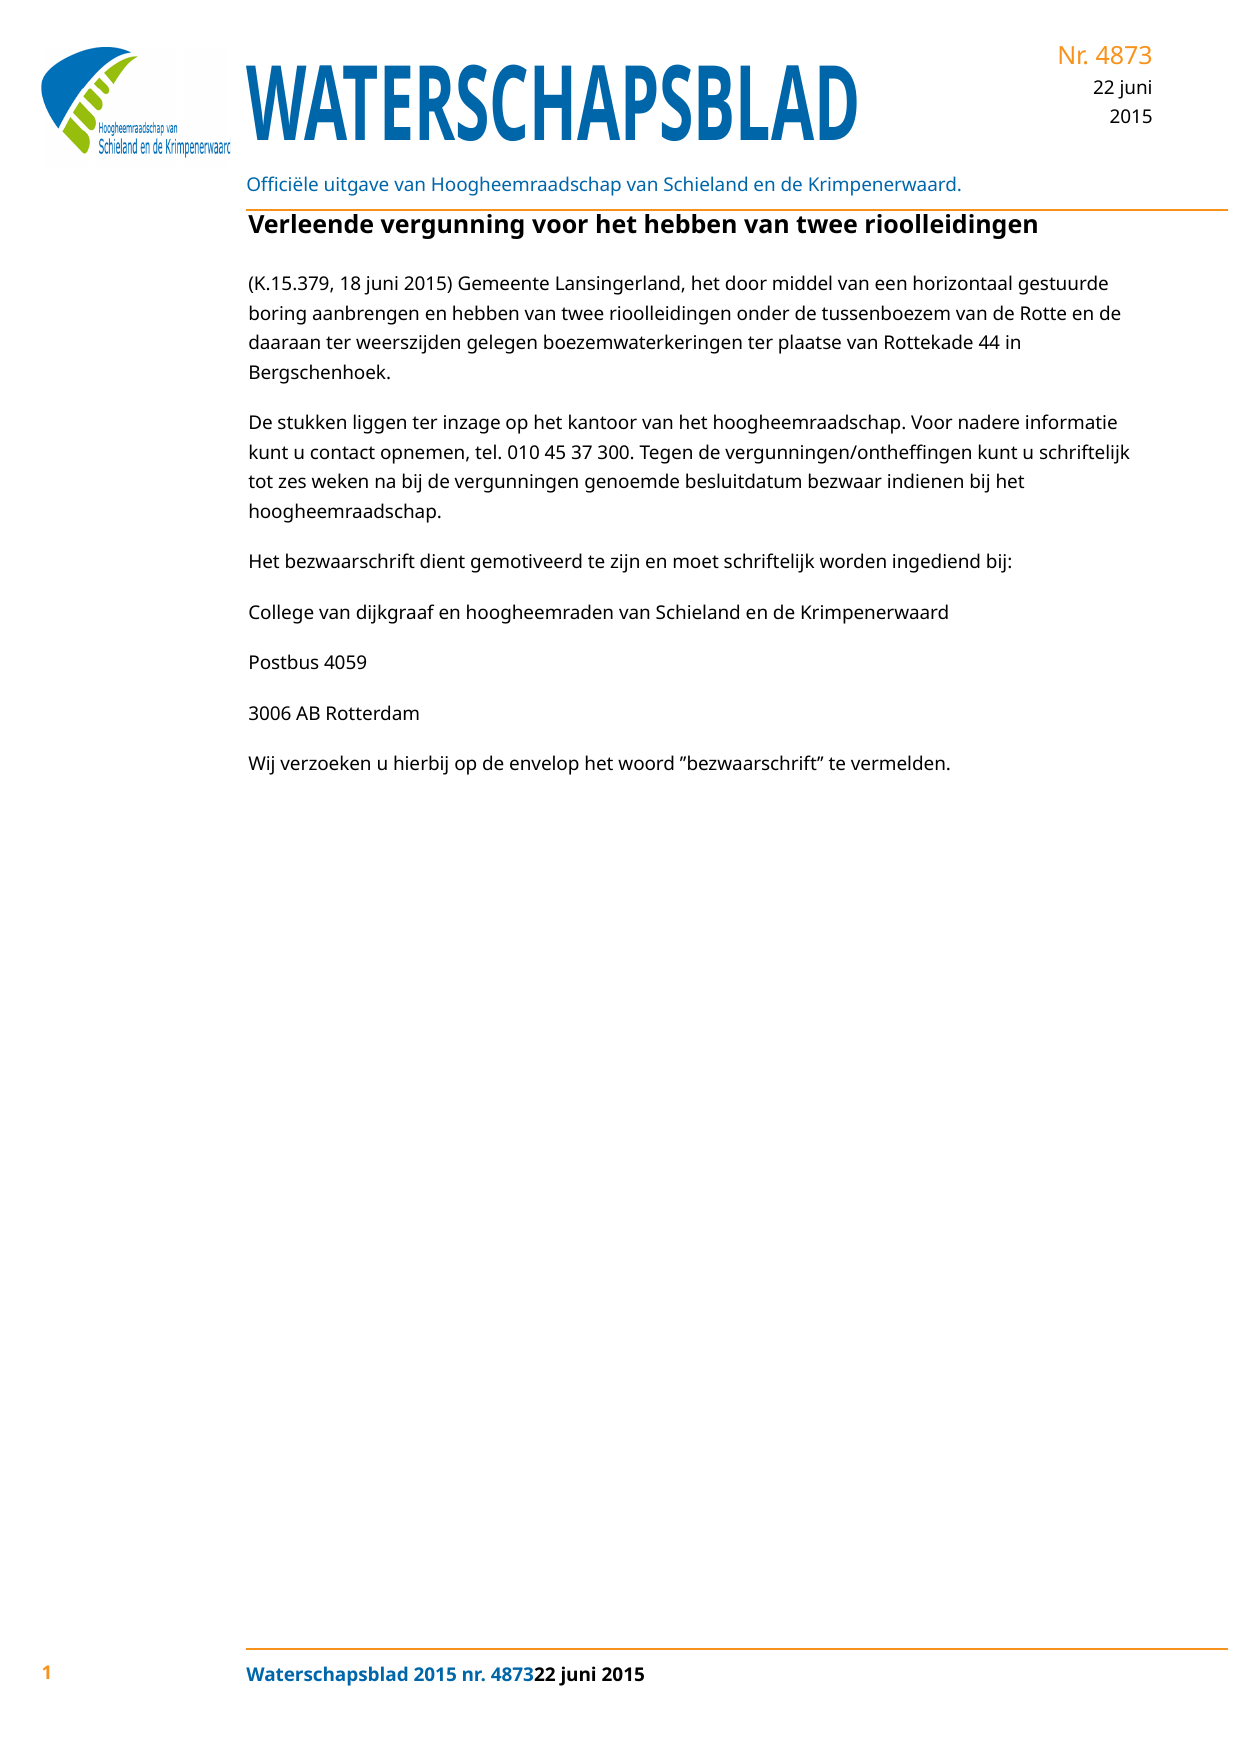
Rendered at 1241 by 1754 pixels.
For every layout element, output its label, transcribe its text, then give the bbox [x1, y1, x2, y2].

text (K.15.379, 18 juni 2015) Gemeente Lansingerland, het door middel van een horizontaal gestuurde boring aanbrengen en hebben van twee rioolleidingen onder de tussenboezem van de Rotte en de daaraan ter weerszijden gelegen boezemwaterkeringen ter plaatse van Rottekade 44 in Bergschenhoek. [248, 270, 1152, 385]
text 3006 AB Rotterdam [248, 700, 1152, 726]
text Verleende vergunning voor het hebben van twee rioolleidingen [248, 211, 1152, 241]
text College van dijkgraaf en hoogheemraden van Schieland en de Krimpenerwaard [248, 599, 1152, 625]
text Het bezwaarschrift dient gemotiveerd te zijn en moet schriftelijk worden ingediend bij: [248, 549, 1152, 574]
text De stukken liggen ter inzage op het kantoor van het hoogheemraadschap. Voor nadere informatie kunt u contact opnemen, tel. 010 45 37 300. Tegen de vergunningen/ontheffingen kunt u schriftelijk tot zes weken na bij de vergunningen genoemde besluitdatum bezwaar indienen bij het hoogheemraadschap. [248, 409, 1152, 524]
picture [41, 47, 231, 172]
text Postbus 4059 [248, 649, 1152, 675]
text Wij verzoeken u hierbij op de envelop het woord ’’bezwaarschrift’’ te vermelden. [248, 750, 1152, 776]
